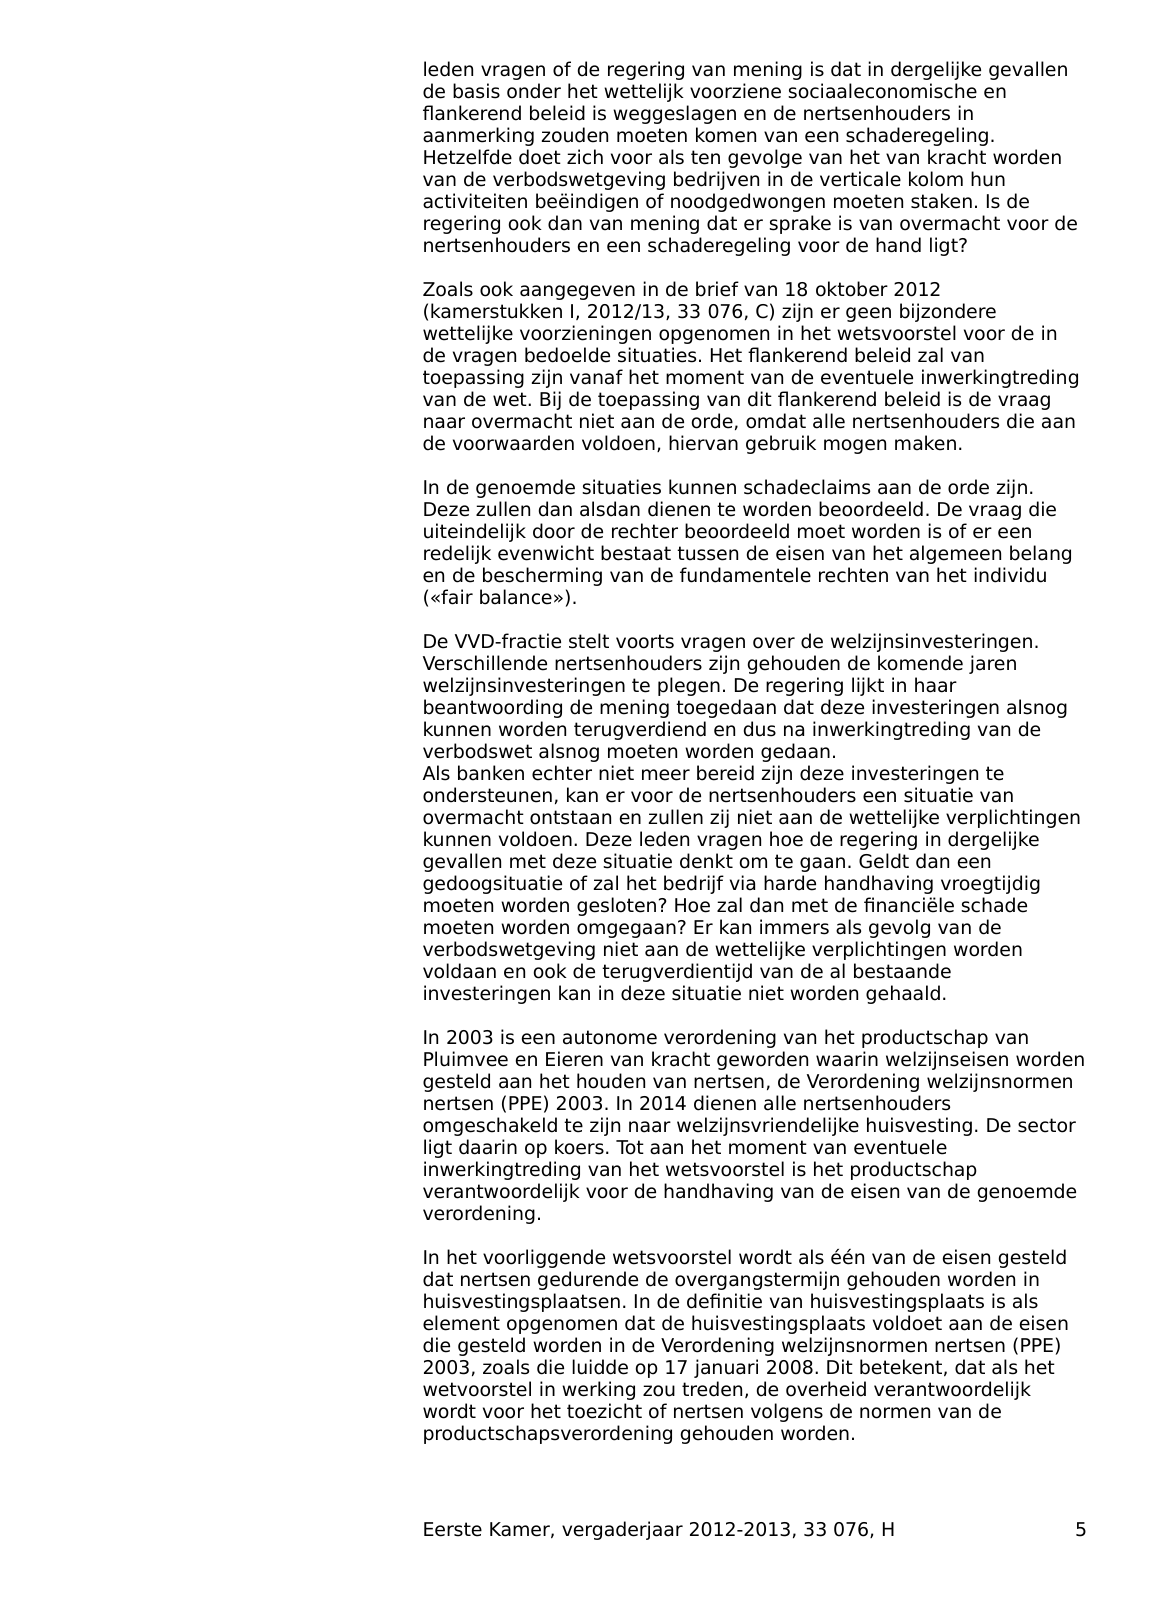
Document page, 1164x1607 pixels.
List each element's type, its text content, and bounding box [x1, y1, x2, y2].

text Als banken echter niet meer bereid zijn deze investeringen te ondersteunen, kan er voor de nertsenhouders een situatie van overmacht ontstaan en zullen zij niet aan de wettelijke verplichtingen kunnen voldoen. Deze leden vragen hoe de regering in dergelijke gevallen met deze situatie denkt om te gaan. Geldt dan een gedoogsituatie of zal het bedrijf via harde handhaving vroegtijdig moeten worden gesloten? Hoe zal dan met de financiële schade moeten worden omgegaan? Er kan immers als gevolg van de verbodswetgeving niet aan de wettelijke verplichtingen worden voldaan en ook de terugverdientijd van de al bestaande investeringen kan in deze situatie niet worden gehaald. [422, 763, 1087, 1005]
text leden vragen of de regering van mening is dat in dergelijke gevallen de basis onder het wettelijk voorziene sociaaleconomische en flankerend beleid is weggeslagen en de nertsenhouders in aanmerking zouden moeten komen van een schaderegeling. Hetzelfde doet zich voor als ten gevolge van het van kracht worden van de verbodswetgeving bedrijven in de verticale kolom hun activiteiten beëindigen of noodgedwongen moeten staken. Is de regering ook dan van mening dat er sprake is van overmacht voor de nertsenhouders en een schaderegeling voor de hand ligt? [422, 59, 1087, 257]
text In de genoemde situaties kunnen schadeclaims aan de orde zijn. Deze zullen dan alsdan dienen te worden beoordeeld. De vraag die uiteindelijk door de rechter beoordeeld moet worden is of er een redelijk evenwicht bestaat tussen de eisen van het algemeen belang en de bescherming van de fundamentele rechten van het individu («fair balance»). [422, 477, 1087, 609]
text In 2003 is een autonome verordening van het productschap van Pluimvee en Eieren van kracht geworden waarin welzijnseisen worden gesteld aan het houden van nertsen, de Verordening welzijnsnormen nertsen (PPE) 2003. In 2014 dienen alle nertsenhouders omgeschakeld te zijn naar welzijnsvriendelijke huisvesting. De sector ligt daarin op koers. Tot aan het moment van eventuele inwerkingtreding van het wetsvoorstel is het productschap verantwoordelijk voor de handhaving van de eisen van de genoemde verordening. [422, 1027, 1087, 1225]
text In het voorliggende wetsvoorstel wordt als één van de eisen gesteld dat nertsen gedurende de overgangstermijn gehouden worden in huisvestingsplaatsen. In de definitie van huisvestingsplaats is als element opgenomen dat de huisvestingsplaats voldoet aan de eisen die gesteld worden in de Verordening welzijnsnormen nertsen (PPE) 2003, zoals die luidde op 17 januari 2008. Dit betekent, dat als het wetvoorstel in werking zou treden, de overheid verantwoordelijk wordt voor het toezicht of nertsen volgens de normen van de productschapsverordening gehouden worden. [422, 1247, 1087, 1445]
text De VVD-fractie stelt voorts vragen over de welzijnsinvesteringen. Verschillende nertsenhouders zijn gehouden de komende jaren welzijnsinvesteringen te plegen. De regering lijkt in haar beantwoording de mening toegedaan dat deze investeringen alsnog kunnen worden terugverdiend en dus na inwerkingtreding van de verbodswet alsnog moeten worden gedaan. [422, 631, 1087, 763]
text Zoals ook aangegeven in de brief van 18 oktober 2012 (kamerstukken I, 2012/13, 33 076, C) zijn er geen bijzondere wettelijke voorzieningen opgenomen in het wetsvoorstel voor de in de vragen bedoelde situaties. Het flankerend beleid zal van toepassing zijn vanaf het moment van de eventuele inwerkingtreding van de wet. Bij de toepassing van dit flankerend beleid is de vraag naar overmacht niet aan de orde, omdat alle nertsenhouders die aan de voorwaarden voldoen, hiervan gebruik mogen maken. [422, 279, 1087, 455]
